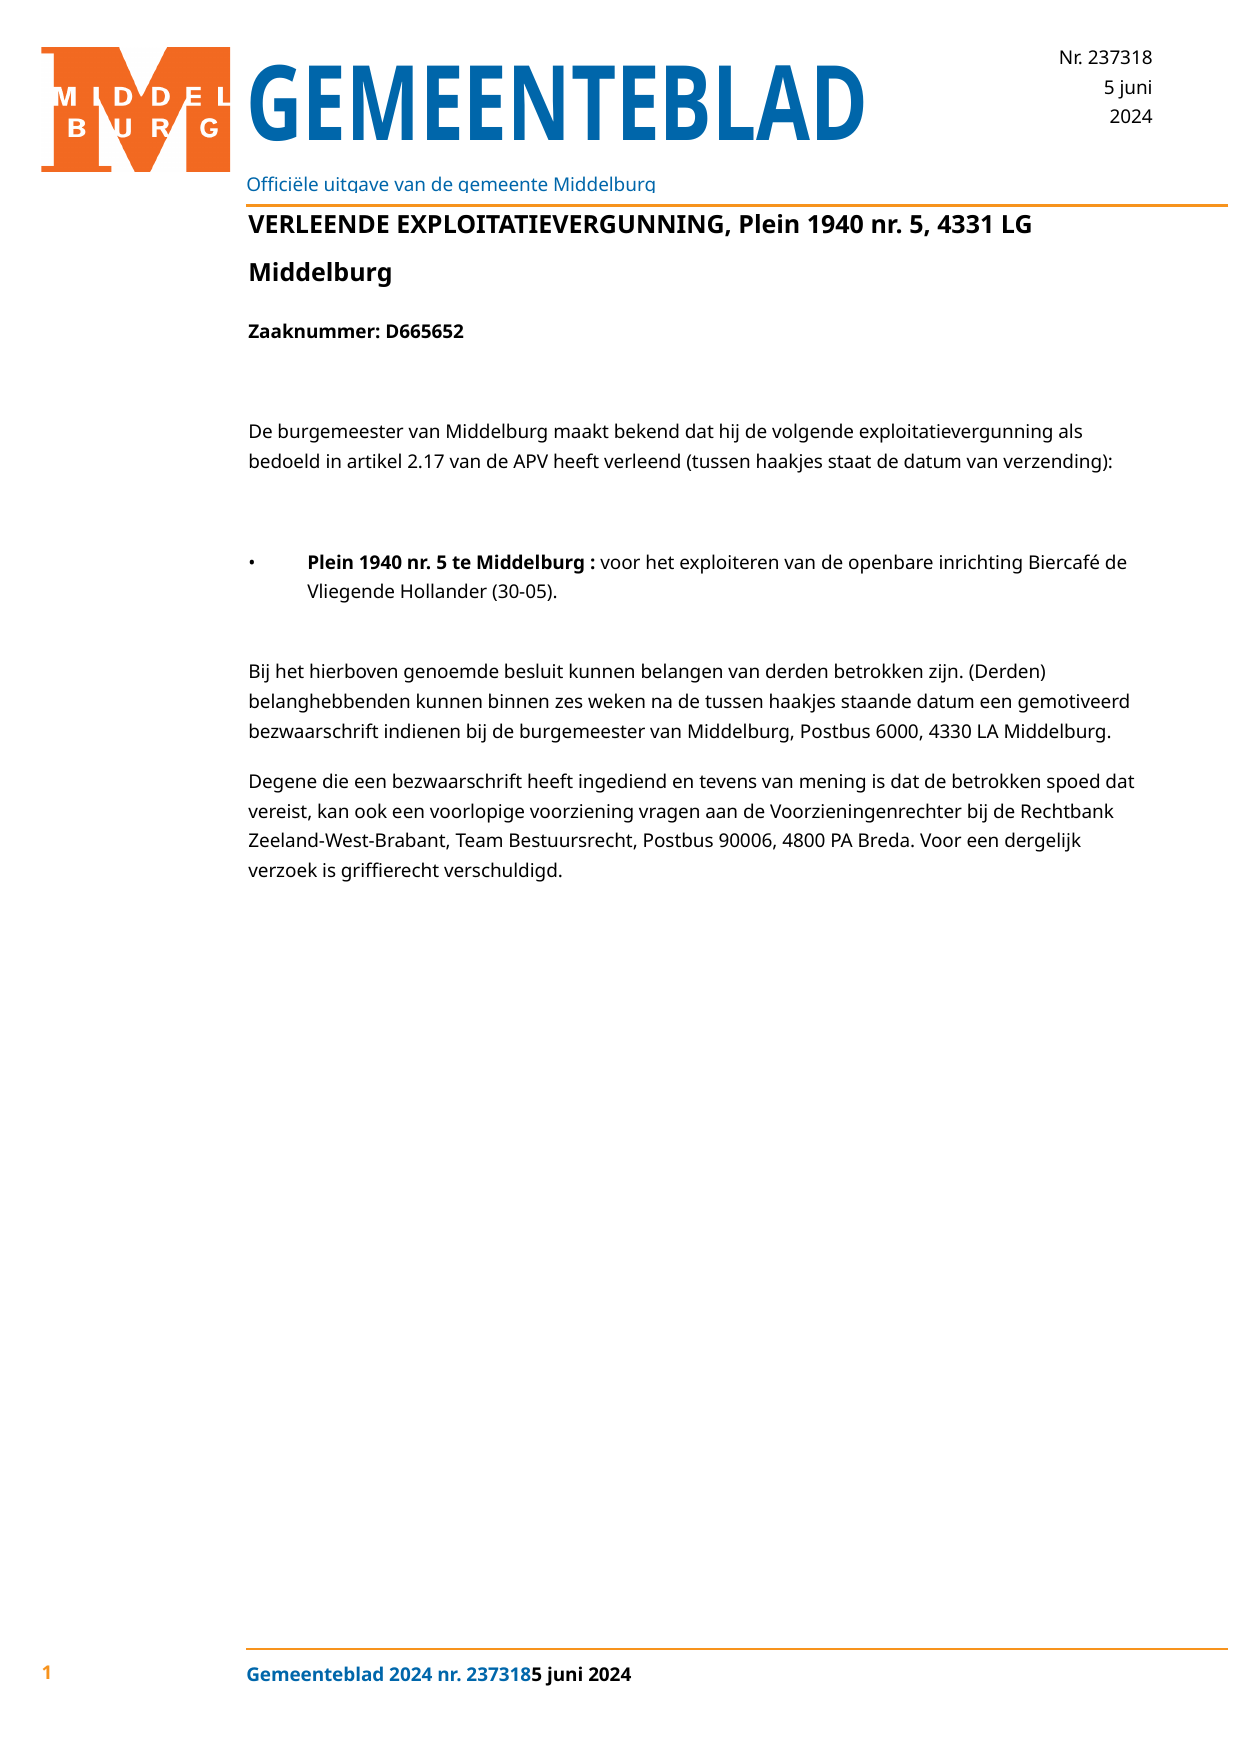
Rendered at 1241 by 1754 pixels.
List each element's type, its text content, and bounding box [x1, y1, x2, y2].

picture [41, 47, 231, 172]
text Zaaknummer: D665652 [248, 318, 1152, 344]
text Degene die een bezwaarschrift heeft ingediend en tevens van mening is dat de betrokken spoed dat vereist, kan ook een voorlopige voorziening vragen aan de Voorzieningenrechter bij de Rechtbank Zeeland-West-Brabant, Team Bestuursrecht, Postbus 90006, 4800 PA Breda. Voor een dergelijk verzoek is griffierecht verschuldigd. [248, 768, 1152, 883]
text De burgemeester van Middelburg maakt bekend dat hij de volgende exploitatievergunning als bedoeld in artikel 2.17 van de APV heeft verleend (tussen haakjes staat de datum van verzending): [248, 419, 1152, 474]
text Bij het hierboven genoemde besluit kunnen belangen van derden betrokken zijn. (Derden) belanghebbenden kunnen binnen zes weken na de tussen haakjes staande datum een gemotiveerd bezwaarschrift indienen bij de burgemeester van Middelburg, Postbus 6000, 4330 LA Middelburg. [248, 659, 1152, 744]
list Plein 1940 nr. 5 te Middelburg : voor het exploiteren van de openbare inrichting Biercafé de Vliegende Hollander (30-05). [248, 549, 1152, 604]
text VERLEENDE EXPLOITATIEVERGUNNING, Plein 1940 nr. 5, 4331 LG Middelburg [248, 207, 1152, 288]
